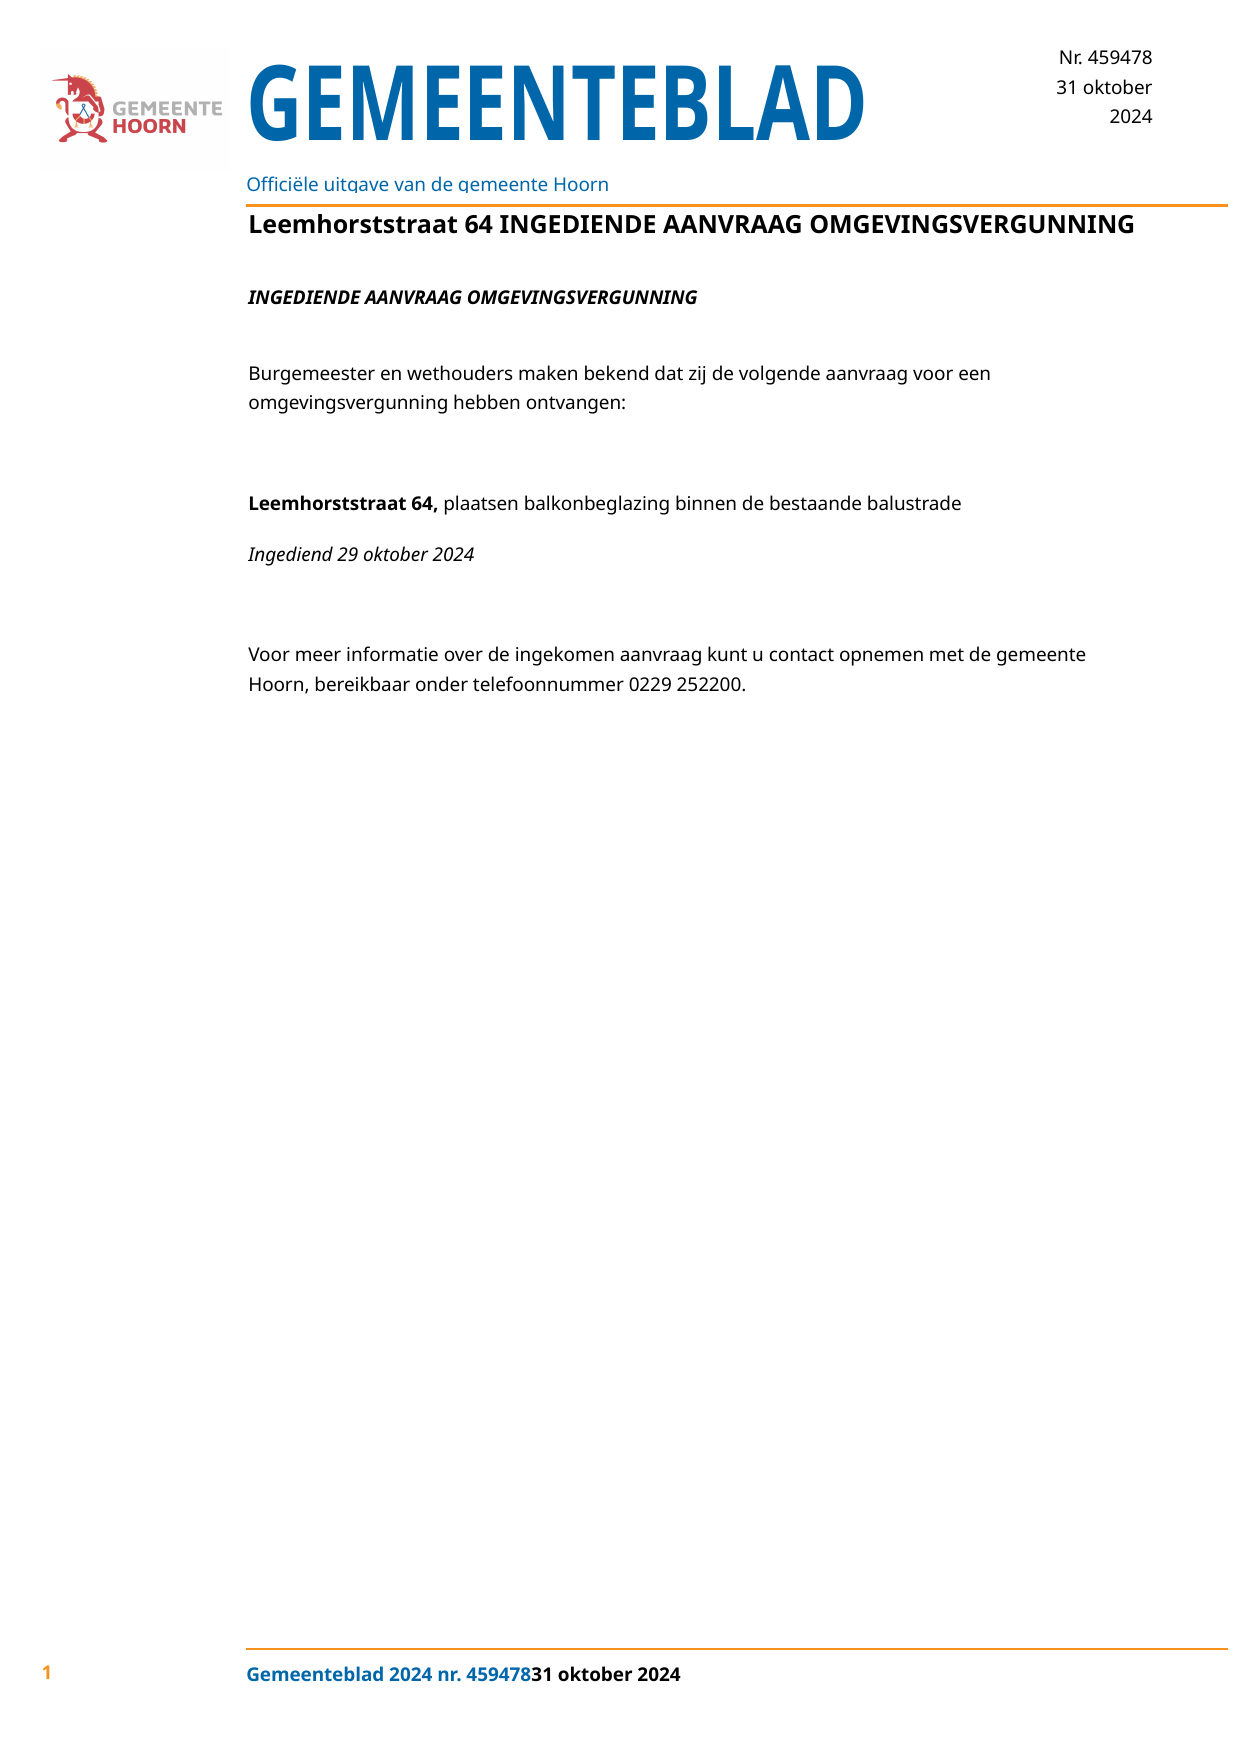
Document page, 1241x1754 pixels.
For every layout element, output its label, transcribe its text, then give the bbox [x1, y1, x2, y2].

text INGEDIENDE AANVRAAG OMGEVINGSVERGUNNING [248, 284, 1152, 309]
text Voor meer informatie over de ingekomen aanvraag kunt u contact opnemen met de gemeente Hoorn, bereikbaar onder telefoonnummer 0229 252200. [248, 642, 1152, 697]
text Leemhorststraat 64 INGEDIENDE AANVRAAG OMGEVINGSVERGUNNING [248, 207, 1152, 241]
picture [41, 47, 231, 172]
text Leemhorststraat 64, plaatsen balkonbeglazing binnen de bestaande balustrade [248, 490, 1152, 516]
text Ingediend 29 oktober 2024 [248, 541, 1152, 567]
text Burgemeester en wethouders maken bekend dat zij de volgende aanvraag voor een omgevingsvergunning hebben ontvangen: [248, 360, 1152, 415]
